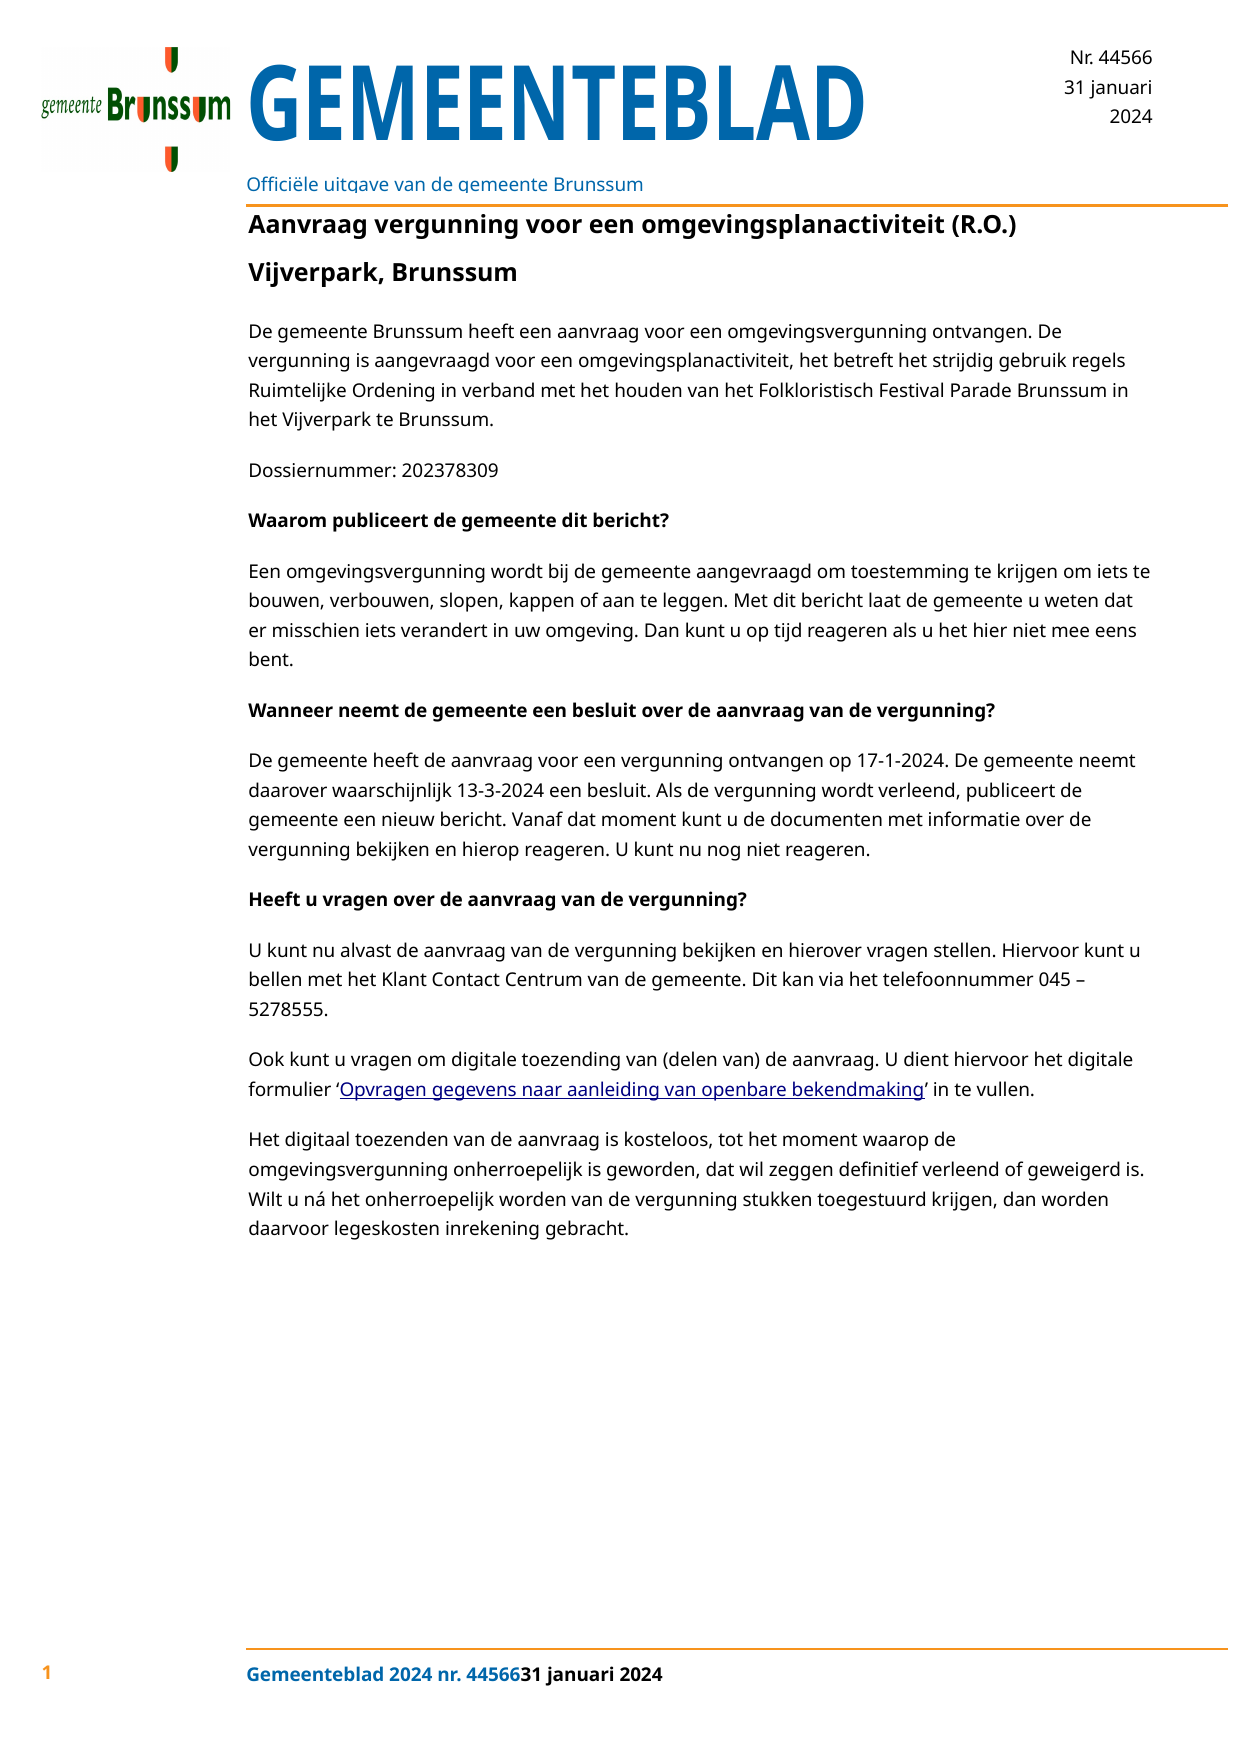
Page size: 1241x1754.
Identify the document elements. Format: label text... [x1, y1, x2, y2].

text Wanneer neemt de gemeente een besluit over de aanvraag van de vergunning? [248, 697, 1152, 723]
text Waarom publiceert de gemeente dit bericht? [248, 507, 1152, 533]
text De gemeente Brunssum heeft een aanvraag voor een omgevingsvergunning ontvangen. De vergunning is aangevraagd voor een omgevingsplanactiviteit, het betreft het strijdig gebruik regels Ruimtelijke Ordening in verband met het houden van het Folkloristisch Festival Parade Brunssum in het Vijverpark te Brunssum. [248, 318, 1152, 432]
text Ook kunt u vragen om digitale toezending van (delen van) de aanvraag. U dient hiervoor het digitale formulier ‘Opvragen gegevens naar aanleiding van openbare bekendmaking’ in te vullen. [248, 1047, 1152, 1102]
text Dossiernummer: 202378309 [248, 457, 1152, 483]
text Aanvraag vergunning voor een omgevingsplanactiviteit (R.O.) Vijverpark, Brunssum [248, 207, 1152, 288]
text Het digitaal toezenden van de aanvraag is kosteloos, tot het moment waarop de omgevingsvergunning onherroepelijk is geworden, dat wil zeggen definitief verleend of geweigerd is. Wilt u ná het onherroepelijk worden van de vergunning stukken toegestuurd krijgen, dan worden daarvoor legeskosten inrekening gebracht. [248, 1127, 1152, 1241]
text De gemeente heeft de aanvraag voor een vergunning ontvangen op 17-1-2024. De gemeente neemt daarover waarschijnlijk 13-3-2024 een besluit. Als de vergunning wordt verleend, publiceert de gemeente een nieuw bericht. Vanaf dat moment kunt u de documenten met informatie over de vergunning bekijken en hierop reageren. U kunt nu nog niet reageren. [248, 747, 1152, 862]
picture [41, 47, 231, 172]
text U kunt nu alvast de aanvraag van de vergunning bekijken en hierover vragen stellen. Hiervoor kunt u bellen met het Klant Contact Centrum van de gemeente. Dit kan via het telefoonnummer 045 – 5278555. [248, 937, 1152, 1022]
text Heeft u vragen over de aanvraag van de vergunning? [248, 887, 1152, 912]
text Een omgevingsvergunning wordt bij de gemeente aangevraagd om toestemming te krijgen om iets te bouwen, verbouwen, slopen, kappen of aan te leggen. Met dit bericht laat de gemeente u weten dat er misschien iets verandert in uw omgeving. Dan kunt u op tijd reageren als u het hier niet mee eens bent. [248, 558, 1152, 672]
